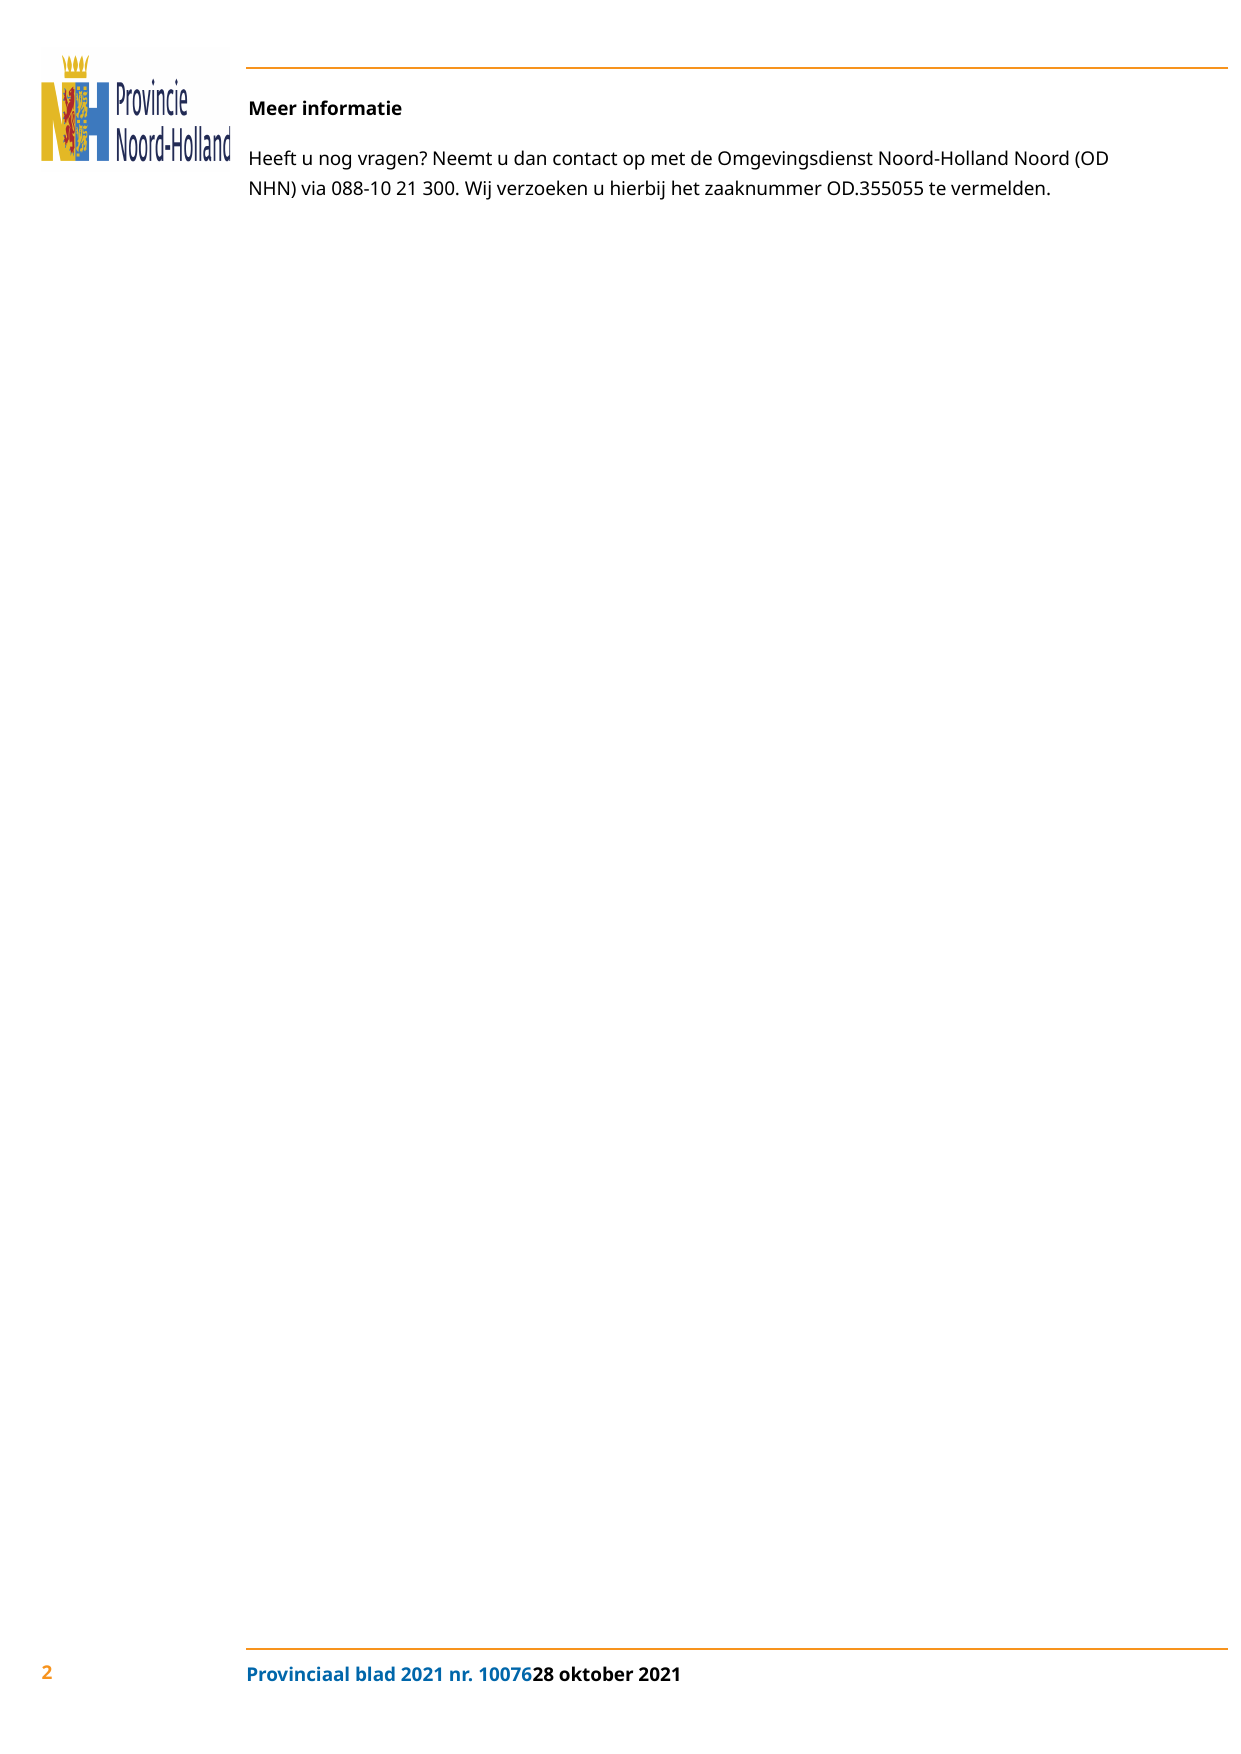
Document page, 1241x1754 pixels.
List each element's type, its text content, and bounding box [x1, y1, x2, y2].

text Meer informatie [248, 95, 1152, 121]
text Heeft u nog vragen? Neemt u dan contact op met de Omgevingsdienst Noord-Holland Noord (OD NHN) via 088-10 21 300. Wij verzoeken u hierbij het zaaknummer OD.355055 te vermelden. [248, 145, 1152, 201]
picture [41, 47, 231, 172]
